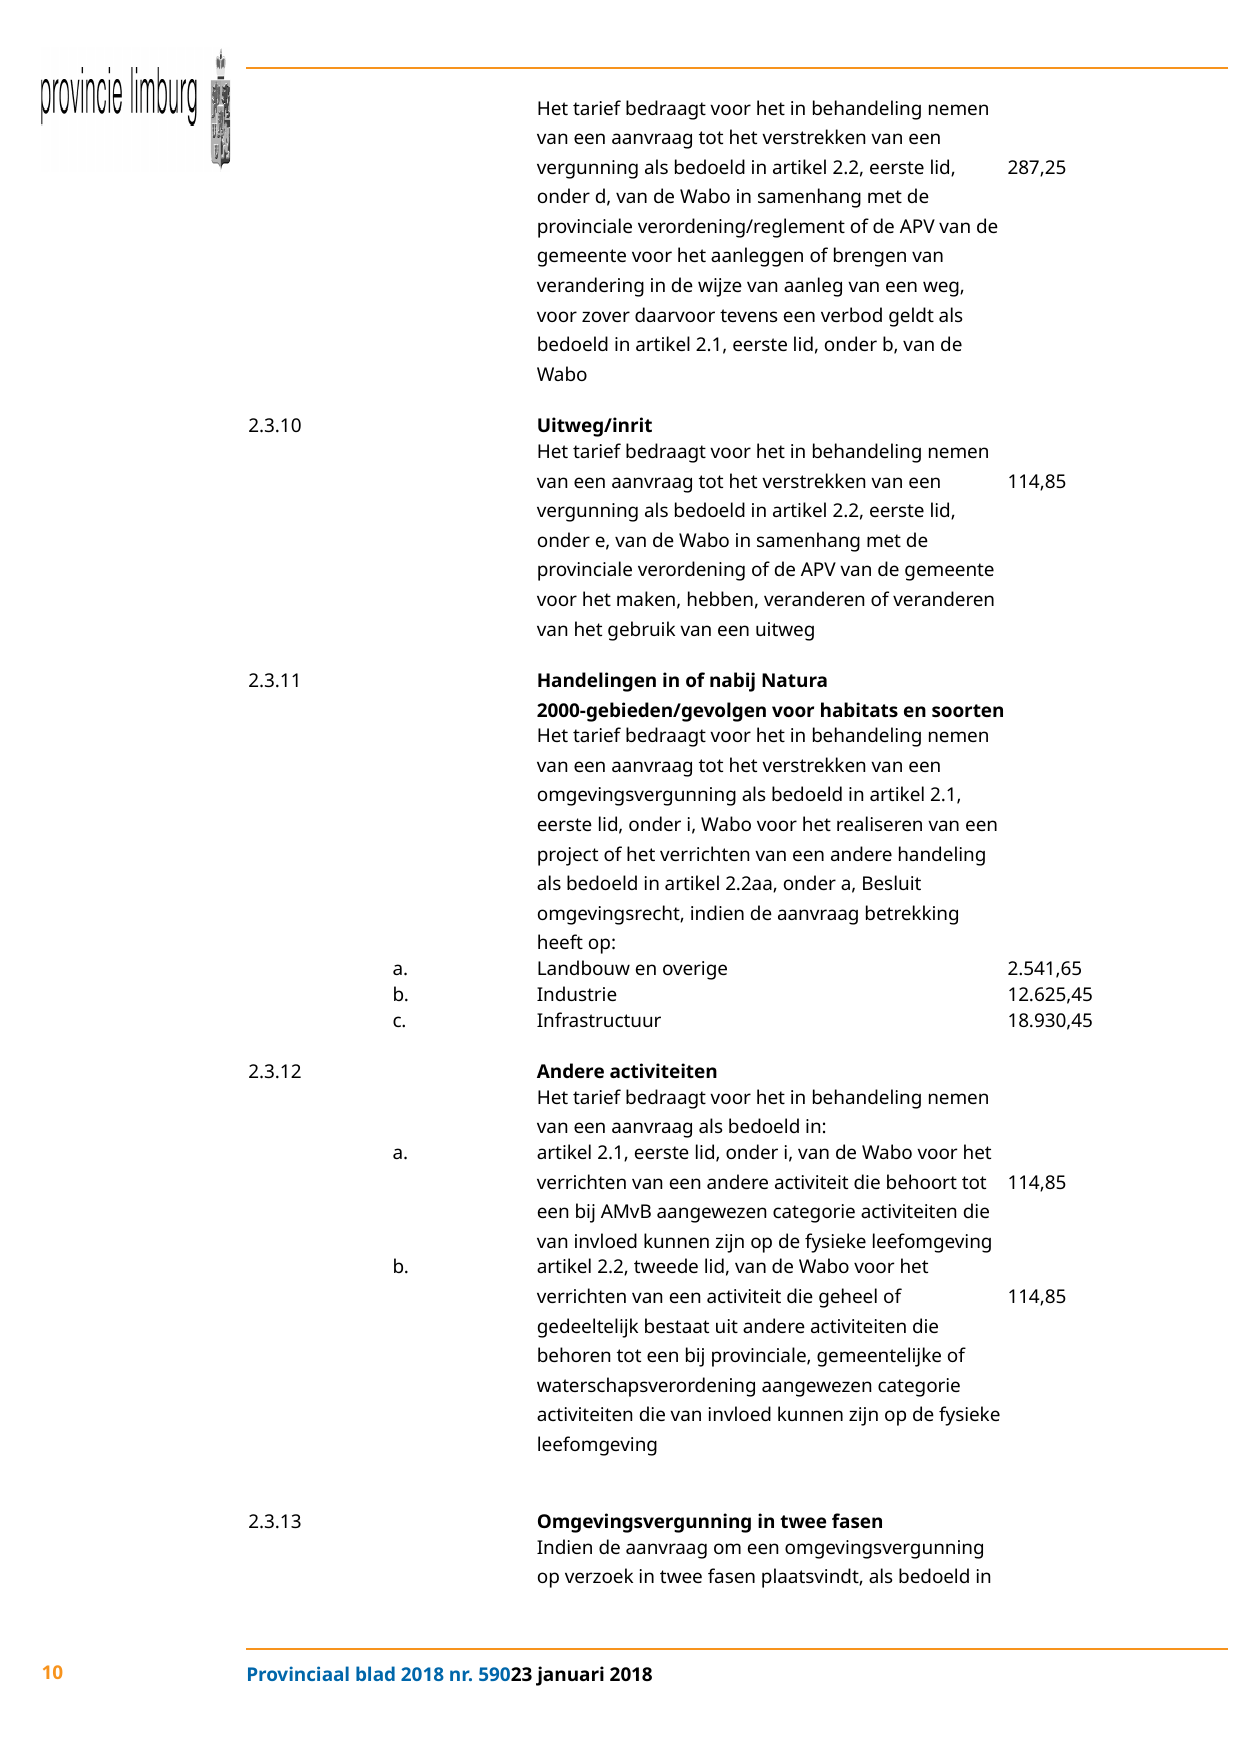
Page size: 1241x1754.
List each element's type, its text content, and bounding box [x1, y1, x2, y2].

table_cell Het tarief bedraagt voor het in behandeling nemen van een aanvraag tot het verstrekken van een vergunning als bedoeld in artikel 2.2, eerste lid, onder d, van de Wabo in samenhang met de provinciale verordening/reglement of de APV van de gemeente voor het aanleggen of brengen van verandering in de wijze van aanleg van een weg, voor zover daarvoor tevens een verbod geldt als bedoeld in artikel 2.1, eerste lid, onder b, van de Wabo [537, 95, 1007, 387]
table_cell c. [392, 1007, 537, 1032]
table_cell 287,25 [1007, 95, 1152, 387]
table_cell Indien de aanvraag om een omgevingsvergunning op verzoek in twee fasen plaatsvindt, als bedoeld in [537, 1534, 1007, 1589]
table_cell [1007, 1058, 1152, 1084]
table_cell Uitweg/inrit [537, 413, 1007, 438]
table_cell [392, 667, 537, 722]
table_cell b. [392, 1254, 537, 1457]
table_cell [1007, 387, 1152, 412]
table_cell Het tarief bedraagt voor het in behandeling nemen van een aanvraag tot het verstrekken van een omgevingsvergunning als bedoeld in artikel 2.1, eerste lid, onder i, Wabo voor het realiseren van een project of het verrichten van een andere handeling als bedoeld in artikel 2.2aa, onder a, Besluit omgevingsrecht, indien de aanvraag betrekking heeft op: [537, 723, 1007, 955]
table_cell [1007, 413, 1152, 438]
table_cell [392, 413, 537, 438]
table_cell [1007, 1084, 1152, 1139]
table_cell [248, 1139, 392, 1254]
table_cell [248, 723, 392, 955]
table_cell [537, 1483, 1007, 1508]
table_cell 114,85 [1007, 1139, 1152, 1254]
table_cell [248, 1534, 392, 1589]
table_cell [248, 1007, 392, 1032]
table_cell [537, 387, 1007, 412]
table_cell 12.625,45 [1007, 981, 1152, 1007]
table_cell a. [392, 955, 537, 981]
table_cell Infrastructuur [537, 1007, 1007, 1032]
table_cell [392, 438, 537, 641]
table_cell [1007, 1483, 1152, 1508]
table_cell [248, 438, 392, 641]
table_cell [537, 641, 1007, 667]
table_cell Het tarief bedraagt voor het in behandeling nemen van een aanvraag als bedoeld in: [537, 1084, 1007, 1139]
table_cell [1007, 1457, 1152, 1483]
table_cell [392, 641, 537, 667]
table_cell [248, 981, 392, 1007]
table_cell [392, 1084, 537, 1139]
table_cell [1007, 1534, 1152, 1589]
table_cell [248, 387, 392, 412]
table_cell [392, 1483, 537, 1508]
table_cell [248, 641, 392, 667]
table_cell 2.3.12 [248, 1058, 392, 1084]
table_cell [1007, 641, 1152, 667]
table_cell [248, 1483, 392, 1508]
table_cell [1007, 1509, 1152, 1534]
table_cell Het tarief bedraagt voor het in behandeling nemen van een aanvraag tot het verstrekken van een vergunning als bedoeld in artikel 2.2, eerste lid, onder e, van de Wabo in samenhang met de provinciale verordening of de APV van de gemeente voor het maken, hebben, veranderen of veranderen van het gebruik van een uitweg [537, 438, 1007, 641]
table_cell [248, 1033, 392, 1058]
table_cell 18.930,45 [1007, 1007, 1152, 1032]
table_cell Industrie [537, 981, 1007, 1007]
table_cell [392, 723, 537, 955]
table_cell [248, 1084, 392, 1139]
table_cell 114,85 [1007, 1254, 1152, 1457]
table_cell [392, 1033, 537, 1058]
table_cell [537, 1033, 1007, 1058]
table_cell 2.3.11 [248, 667, 392, 722]
table_cell 2.3.13 [248, 1509, 392, 1534]
table_cell 2.3.10 [248, 413, 392, 438]
table_cell artikel 2.1, eerste lid, onder i, van de Wabo voor het verrichten van een andere activiteit die behoort tot een bij AMvB aangewezen categorie activiteiten die van invloed kunnen zijn op de fysieke leefomgeving [537, 1139, 1007, 1254]
table_cell Omgevingsvergunning in twee fasen [537, 1509, 1007, 1534]
table_cell [392, 387, 537, 412]
table_cell a. [392, 1139, 537, 1254]
table_cell Handelingen in of nabij Natura 2000-gebieden/gevolgen voor habitats en soorten [537, 667, 1007, 722]
table_cell [392, 1058, 537, 1084]
table_cell [248, 1254, 392, 1457]
table_cell Landbouw en overige [537, 955, 1007, 981]
table_cell 2.541,65 [1007, 955, 1152, 981]
table_cell [248, 95, 392, 387]
table_cell [248, 955, 392, 981]
table_cell [392, 1457, 537, 1483]
table_cell [1007, 1033, 1152, 1058]
picture [41, 47, 231, 172]
table_cell b. [392, 981, 537, 1007]
table_cell 114,85 [1007, 438, 1152, 641]
table_cell [537, 1457, 1007, 1483]
table_cell [1007, 723, 1152, 955]
table_cell [392, 1534, 537, 1589]
table_cell [1007, 667, 1152, 722]
table_cell Andere activiteiten [537, 1058, 1007, 1084]
table_cell artikel 2.2, tweede lid, van de Wabo voor het verrichten van een activiteit die geheel of gedeeltelijk bestaat uit andere activiteiten die behoren tot een bij provinciale, gemeentelijke of waterschapsverordening aangewezen categorie activiteiten die van invloed kunnen zijn op de fysieke leefomgeving [537, 1254, 1007, 1457]
table_cell [248, 1457, 392, 1483]
table_cell [392, 1509, 537, 1534]
table_cell [392, 95, 537, 387]
